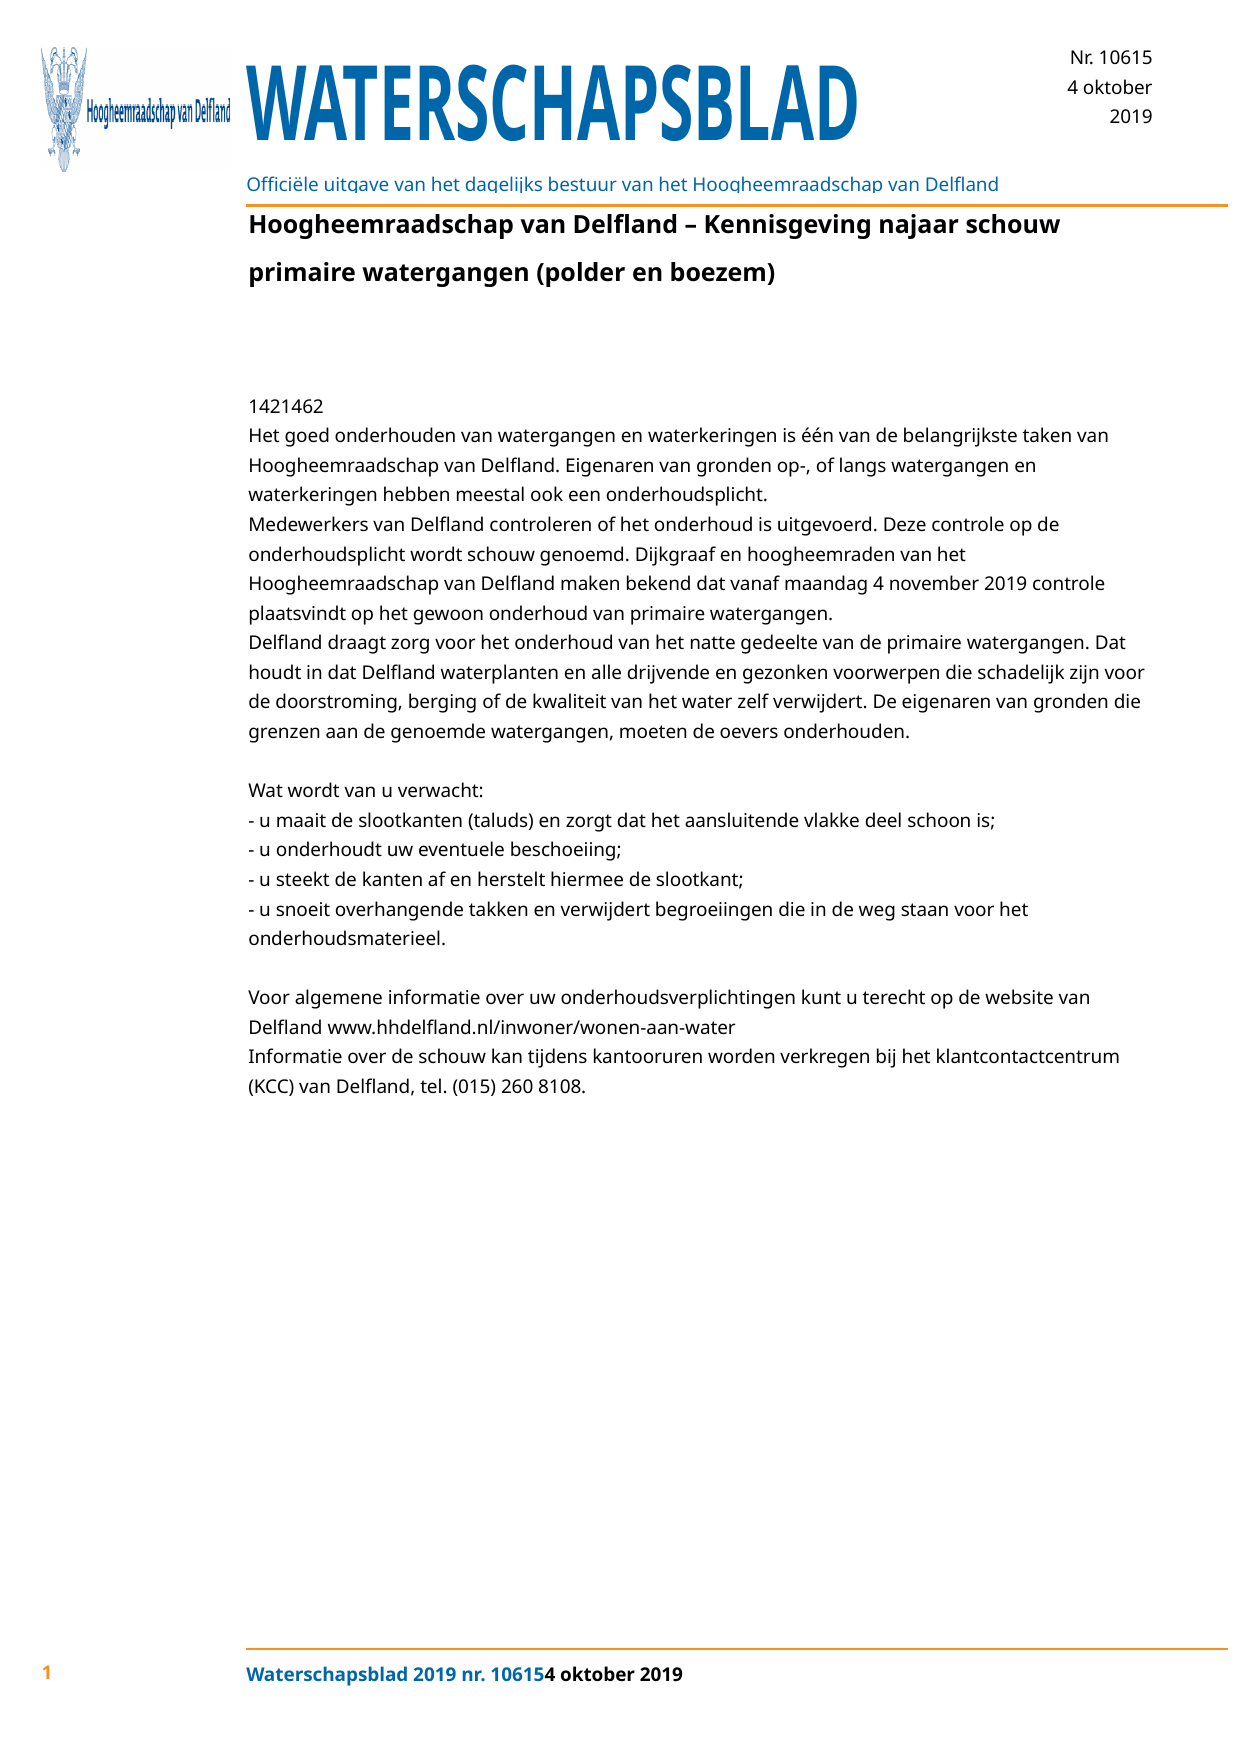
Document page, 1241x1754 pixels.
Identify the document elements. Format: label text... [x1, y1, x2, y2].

text Voor algemene informatie over uw onderhoudsverplichtingen kunt u terecht op de website van Delfland www.hhdelfland.nl/inwoner/wonen-aan-water [248, 984, 1152, 1040]
text Het goed onderhouden van watergangen en waterkeringen is één van de belangrijkste taken van Hoogheemraadschap van Delfland. Eigenaren van gronden op-, of langs watergangen en waterkeringen hebben meestal ook een onderhoudsplicht. [248, 422, 1152, 507]
picture [41, 47, 231, 172]
text Wat wordt van u verwacht: [248, 777, 1152, 803]
text - u snoeit overhangende takken en verwijdert begroeiingen die in de weg staan voor het onderhoudsmaterieel. [248, 896, 1152, 951]
text Delfland draagt zorg voor het onderhoud van het natte gedeelte van de primaire watergangen. Dat houdt in dat Delfland waterplanten en alle drijvende en gezonken voorwerpen die schadelijk zijn voor de doorstroming, berging of de kwaliteit van het water zelf verwijdert. De eigenaren van gronden die grenzen aan de genoemde watergangen, moeten de oevers onderhouden. [248, 629, 1152, 744]
text Hoogheemraadschap van Delfland – Kennisgeving najaar schouw primaire watergangen (polder en boezem) [248, 207, 1152, 288]
text - u onderhoudt uw eventuele beschoeiing; [248, 837, 1152, 862]
text Informatie over de schouw kan tijdens kantooruren worden verkregen bij het klantcontactcentrum (KCC) van Delfland, tel. (015) 260 8108. [248, 1044, 1152, 1099]
text Medewerkers van Delfland controleren of het onderhoud is uitgevoerd. Deze controle op de onderhoudsplicht wordt schouw genoemd. Dijkgraaf en hoogheemraden van het Hoogheemraadschap van Delfland maken bekend dat vanaf maandag 4 november 2019 controle plaatsvindt op het gewoon onderhoud van primaire watergangen. [248, 511, 1152, 626]
text - u maait de slootkanten (taluds) en zorgt dat het aansluitende vlakke deel schoon is; [248, 807, 1152, 833]
text - u steekt de kanten af en herstelt hiermee de slootkant; [248, 866, 1152, 892]
text 1421462 [248, 393, 1152, 419]
